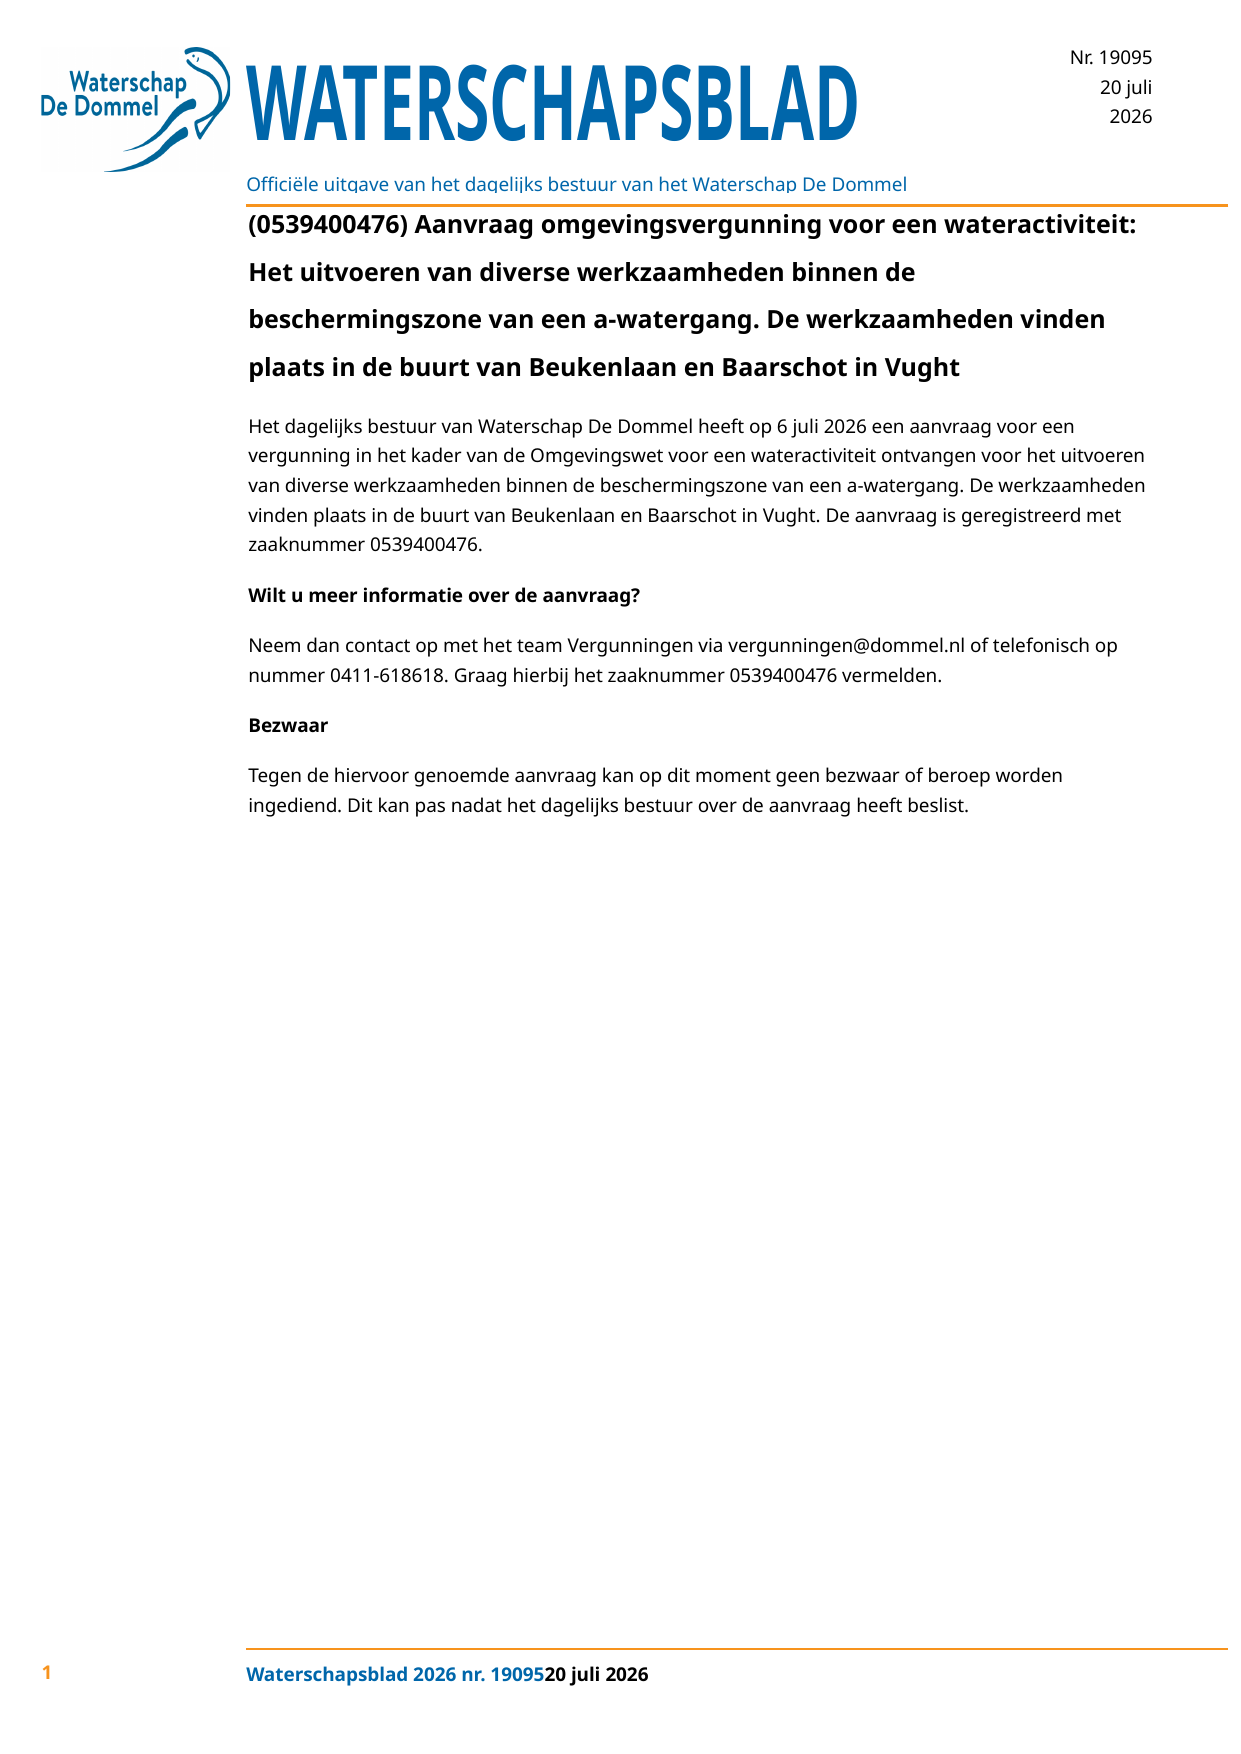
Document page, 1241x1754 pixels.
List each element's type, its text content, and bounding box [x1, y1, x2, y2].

text Tegen de hiervoor genoemde aanvraag kan op dit moment geen bezwaar of beroep worden ingediend. Dit kan pas nadat het dagelijks bestuur over de aanvraag heeft beslist. [248, 763, 1152, 818]
picture [198, 118, 210, 131]
picture [45, 99, 51, 111]
picture [41, 47, 231, 172]
text Bezwaar [248, 712, 1152, 738]
text Neem dan contact op met het team Vergunningen via vergunningen@dommel.nl of telefonisch op nummer 0411-618618. Graag hierbij het zaaknummer 0539400476 vermelden. [248, 632, 1152, 688]
text Het dagelijks bestuur van Waterschap De Dommel heeft op 6 juli 2026 een aanvraag voor een vergunning in het kader van de Omgevingswet voor een wateractiviteit ontvangen voor het uitvoeren van diverse werkzaamheden binnen de beschermingszone van een a-watergang. De werkzaamheden vinden plaats in de buurt van Beukenlaan en Baarschot in Vught. De aanvraag is geregistreerd met zaaknummer 0539400476. [248, 413, 1152, 557]
picture [204, 47, 231, 76]
text (0539400476) Aanvraag omgevingsvergunning voor een wateractiviteit: Het uitvoeren van diverse werkzaamheden binnen de beschermingszone van een a-watergang. De werkzaamheden vinden plaats in de buurt van Beukenlaan en Baarschot in Vught [248, 207, 1152, 384]
text Wilt u meer informatie over de aanvraag? [248, 582, 1152, 608]
